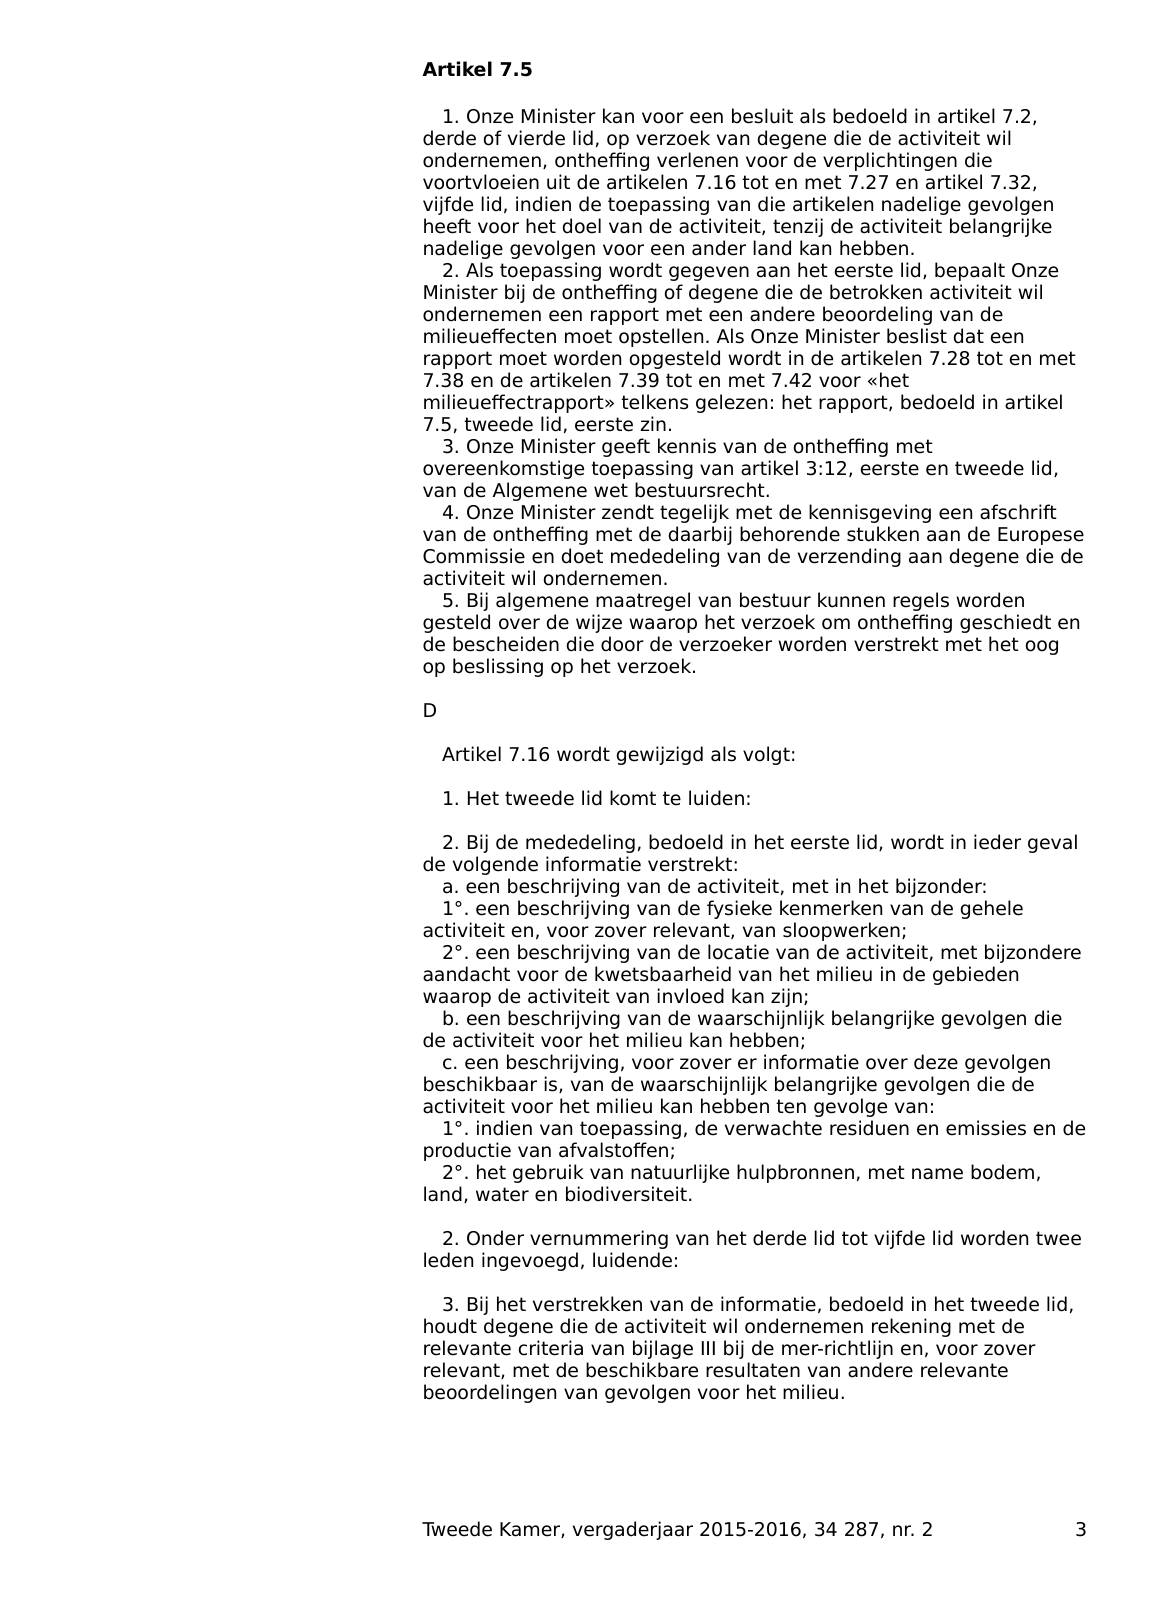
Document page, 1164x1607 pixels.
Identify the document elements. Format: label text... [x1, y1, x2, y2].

text 3. Bij het verstrekken van de informatie, bedoeld in het tweede lid, houdt degene die de activiteit wil ondernemen rekening met de relevante criteria van bijlage III bij de mer-richtlijn en, voor zover relevant, met de beschikbare resultaten van andere relevante beoordelingen van gevolgen voor het milieu. [422, 1294, 1087, 1404]
text 1°. een beschrijving van de fysieke kenmerken van de gehele activiteit en, voor zover relevant, van sloopwerken; [422, 898, 1087, 942]
text 3. Onze Minister geeft kennis van de ontheffing met overeenkomstige toepassing van artikel 3:12, eerste en tweede lid, van de Algemene wet bestuursrecht. [422, 436, 1087, 502]
text 2. Bij de mededeling, bedoeld in het eerste lid, wordt in ieder geval de volgende informatie verstrekt: [422, 832, 1087, 876]
text 2°. het gebruik van natuurlijke hulpbronnen, met name bodem, land, water en biodiversiteit. [422, 1162, 1087, 1206]
subtitle Artikel 7.5 [422, 59, 1087, 81]
text 2. Als toepassing wordt gegeven aan het eerste lid, bepaalt Onze Minister bij de ontheffing of degene die de betrokken activiteit wil ondernemen een rapport met een andere beoordeling van de milieueffecten moet opstellen. Als Onze Minister beslist dat een rapport moet worden opgesteld wordt in de artikelen 7.28 tot en met 7.38 en de artikelen 7.39 tot en met 7.42 voor «het milieueffectrapport» telkens gelezen: het rapport, bedoeld in artikel 7.5, tweede lid, eerste zin. [422, 260, 1087, 436]
text a. een beschrijving van de activiteit, met in het bijzonder: [422, 876, 1087, 898]
text 1°. indien van toepassing, de verwachte residuen en emissies en de productie van afvalstoffen; [422, 1118, 1087, 1162]
text Artikel 7.16 wordt gewijzigd als volgt: [422, 744, 1087, 766]
text c. een beschrijving, voor zover er informatie over deze gevolgen beschikbaar is, van de waarschijnlijk belangrijke gevolgen die de activiteit voor het milieu kan hebben ten gevolge van: [422, 1052, 1087, 1118]
text b. een beschrijving van de waarschijnlijk belangrijke gevolgen die de activiteit voor het milieu kan hebben; [422, 1008, 1087, 1052]
text 4. Onze Minister zendt tegelijk met de kennisgeving een afschrift van de ontheffing met de daarbij behorende stukken aan de Europese Commissie en doet mededeling van de verzending aan degene die de activiteit wil ondernemen. [422, 502, 1087, 589]
text 1. Het tweede lid komt te luiden: [422, 788, 1087, 810]
text 5. Bij algemene maatregel van bestuur kunnen regels worden gesteld over de wijze waarop het verzoek om ontheffing geschiedt en de bescheiden die door de verzoeker worden verstrekt met het oog op beslissing op het verzoek. [422, 589, 1087, 677]
text 1. Onze Minister kan voor een besluit als bedoeld in artikel 7.2, derde of vierde lid, op verzoek van degene die de activiteit wil ondernemen, ontheffing verlenen voor de verplichtingen die voortvloeien uit de artikelen 7.16 tot en met 7.27 en artikel 7.32, vijfde lid, indien de toepassing van die artikelen nadelige gevolgen heeft voor het doel van de activiteit, tenzij de activiteit belangrijke nadelige gevolgen voor een ander land kan hebben. [422, 106, 1087, 260]
text 2. Onder vernummering van het derde lid tot vijfde lid worden twee leden ingevoegd, luidende: [422, 1228, 1087, 1272]
text 2°. een beschrijving van de locatie van de activiteit, met bijzondere aandacht voor de kwetsbaarheid van het milieu in de gebieden waarop de activiteit van invloed kan zijn; [422, 942, 1087, 1008]
text D [422, 700, 1087, 722]
